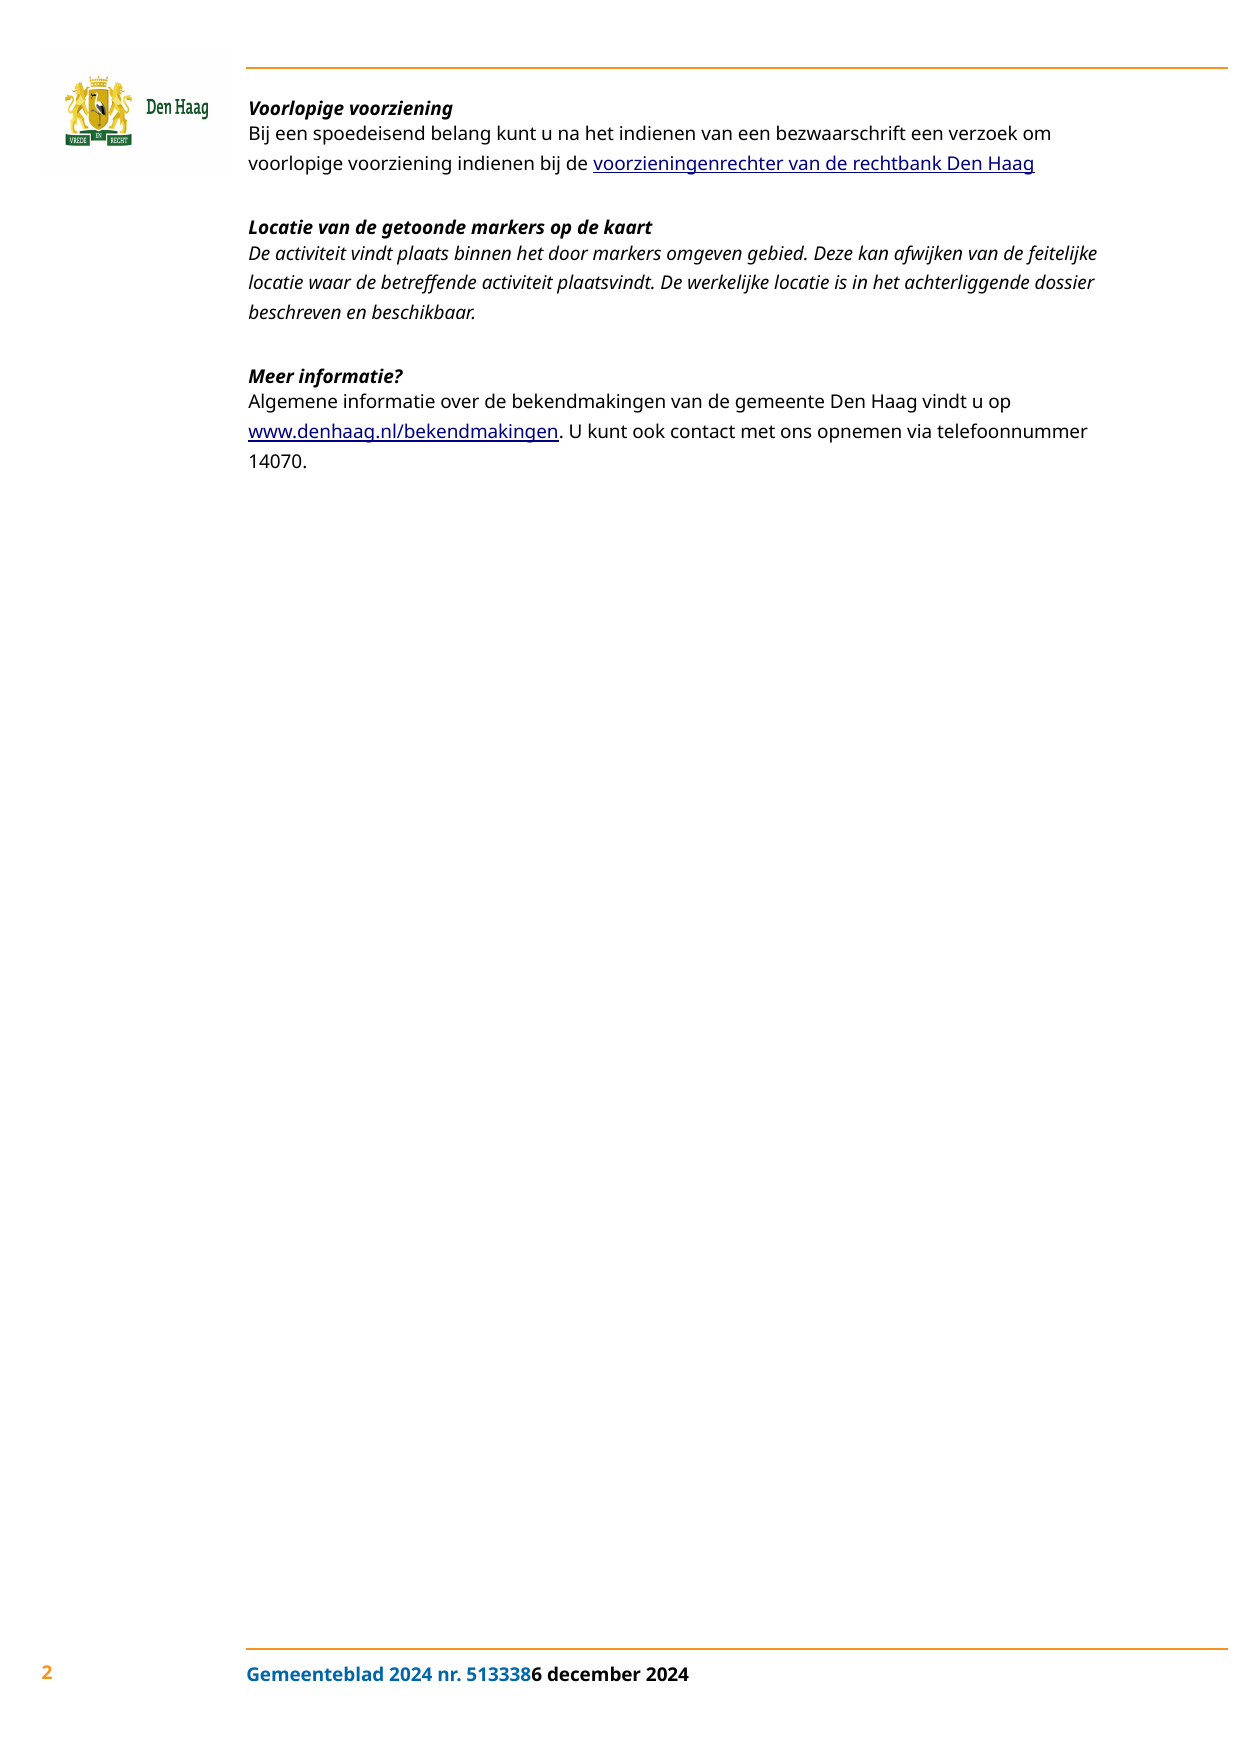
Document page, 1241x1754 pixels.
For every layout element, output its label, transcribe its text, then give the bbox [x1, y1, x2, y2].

text Algemene informatie over de bekendmakingen van de gemeente Den Haag vindt u op www.denhaag.nl/bekendmakingen. U kunt ook contact met ons opnemen via telefoonnummer 14070. [248, 389, 1152, 473]
text Locatie van de getoonde markers op de kaart [248, 214, 1152, 240]
picture [41, 47, 231, 172]
text Voorlopige voorziening [248, 95, 1152, 121]
text Bij een spoedeisend belang kunt u na het indienen van een bezwaarschrift een verzoek om voorlopige voorziening indienen bij de voorzieningenrechter van de rechtbank Den Haag [248, 121, 1152, 176]
text De activiteit vindt plaats binnen het door markers omgeven gebied. Deze kan afwijken van de feitelijke locatie waar de betreffende activiteit plaatsvindt. De werkelijke locatie is in het achterliggende dossier beschreven en beschikbaar. [248, 240, 1152, 325]
text Meer informatie? [248, 363, 1152, 389]
